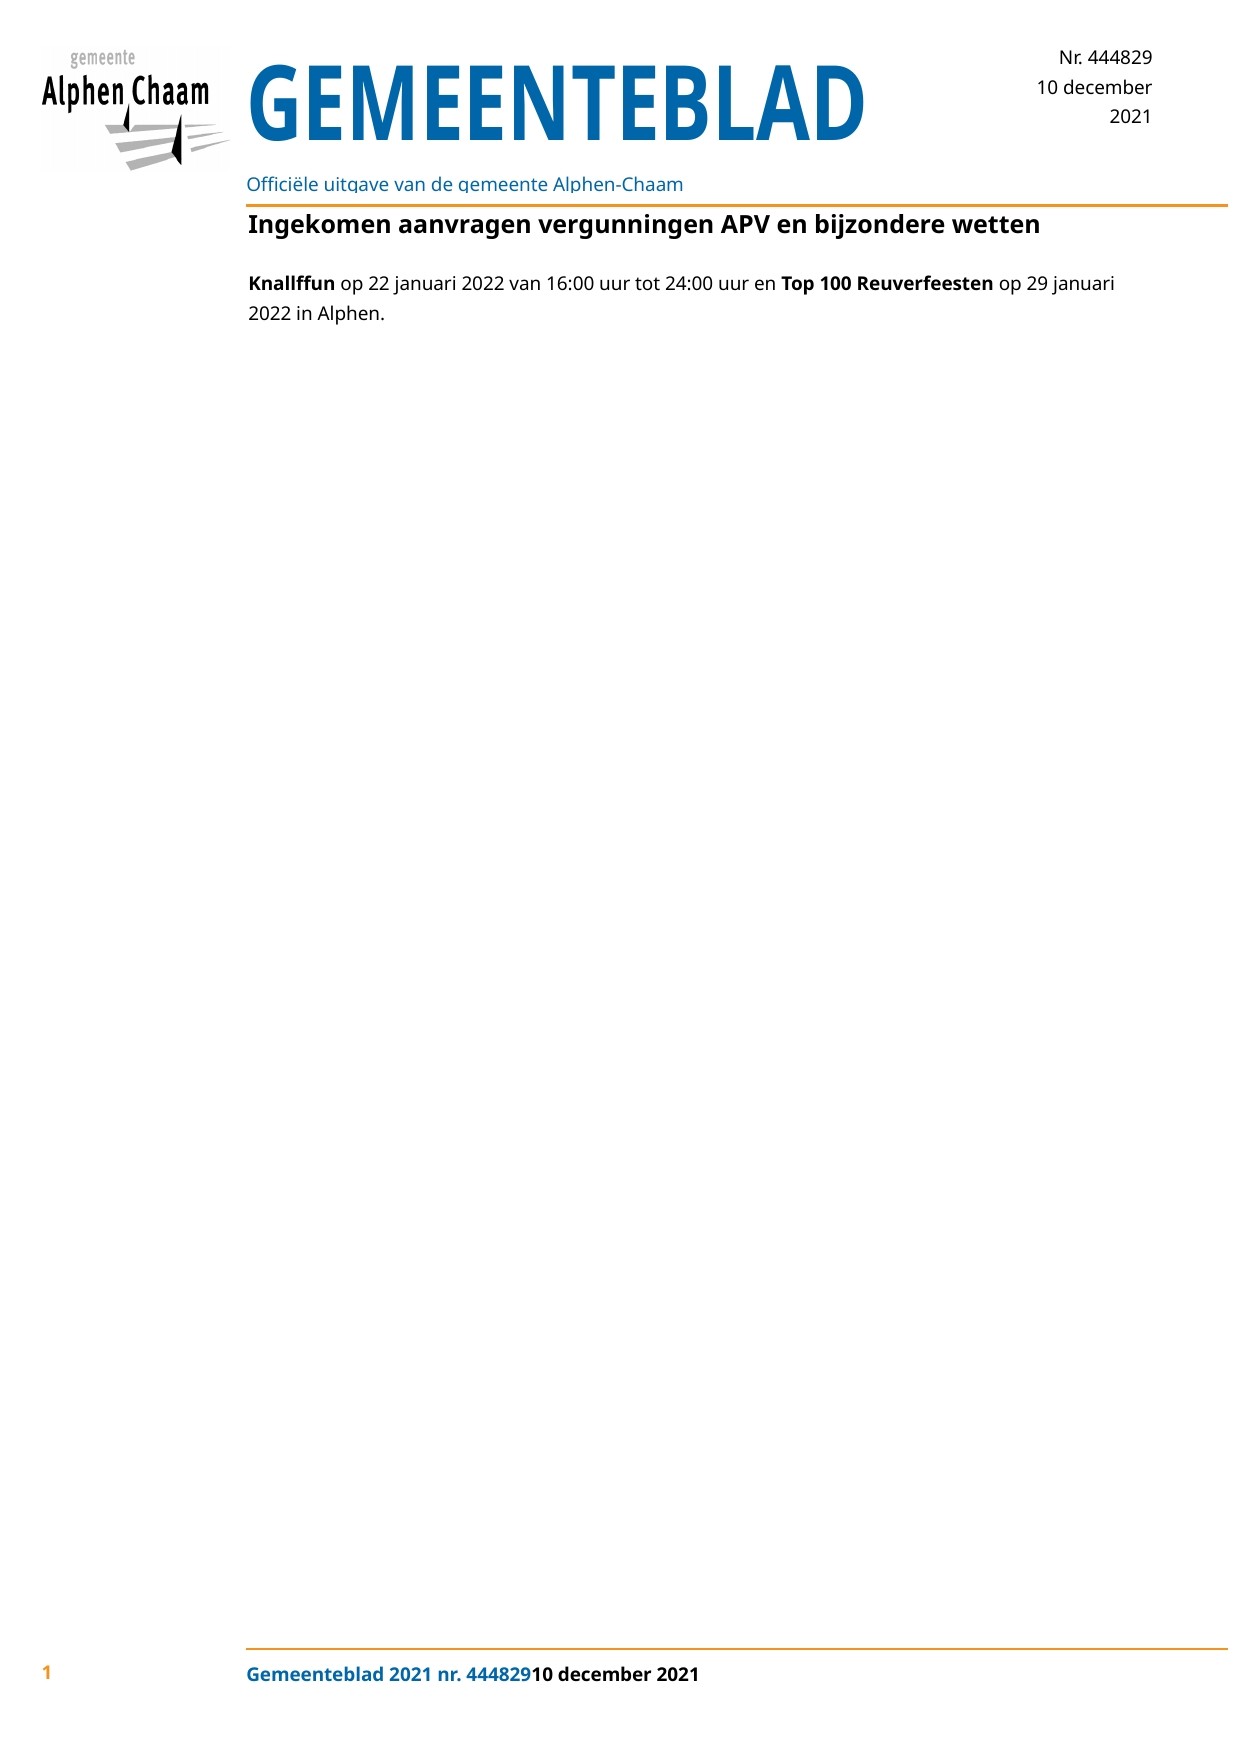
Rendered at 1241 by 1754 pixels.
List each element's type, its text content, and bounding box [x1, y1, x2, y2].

text Ingekomen aanvragen vergunningen APV en bijzondere wetten [248, 207, 1152, 241]
text Knallffun op 22 januari 2022 van 16:00 uur tot 24:00 uur en Top 100 Reuverfeesten op 29 januari 2022 in Alphen. [248, 270, 1152, 326]
picture [41, 47, 231, 172]
